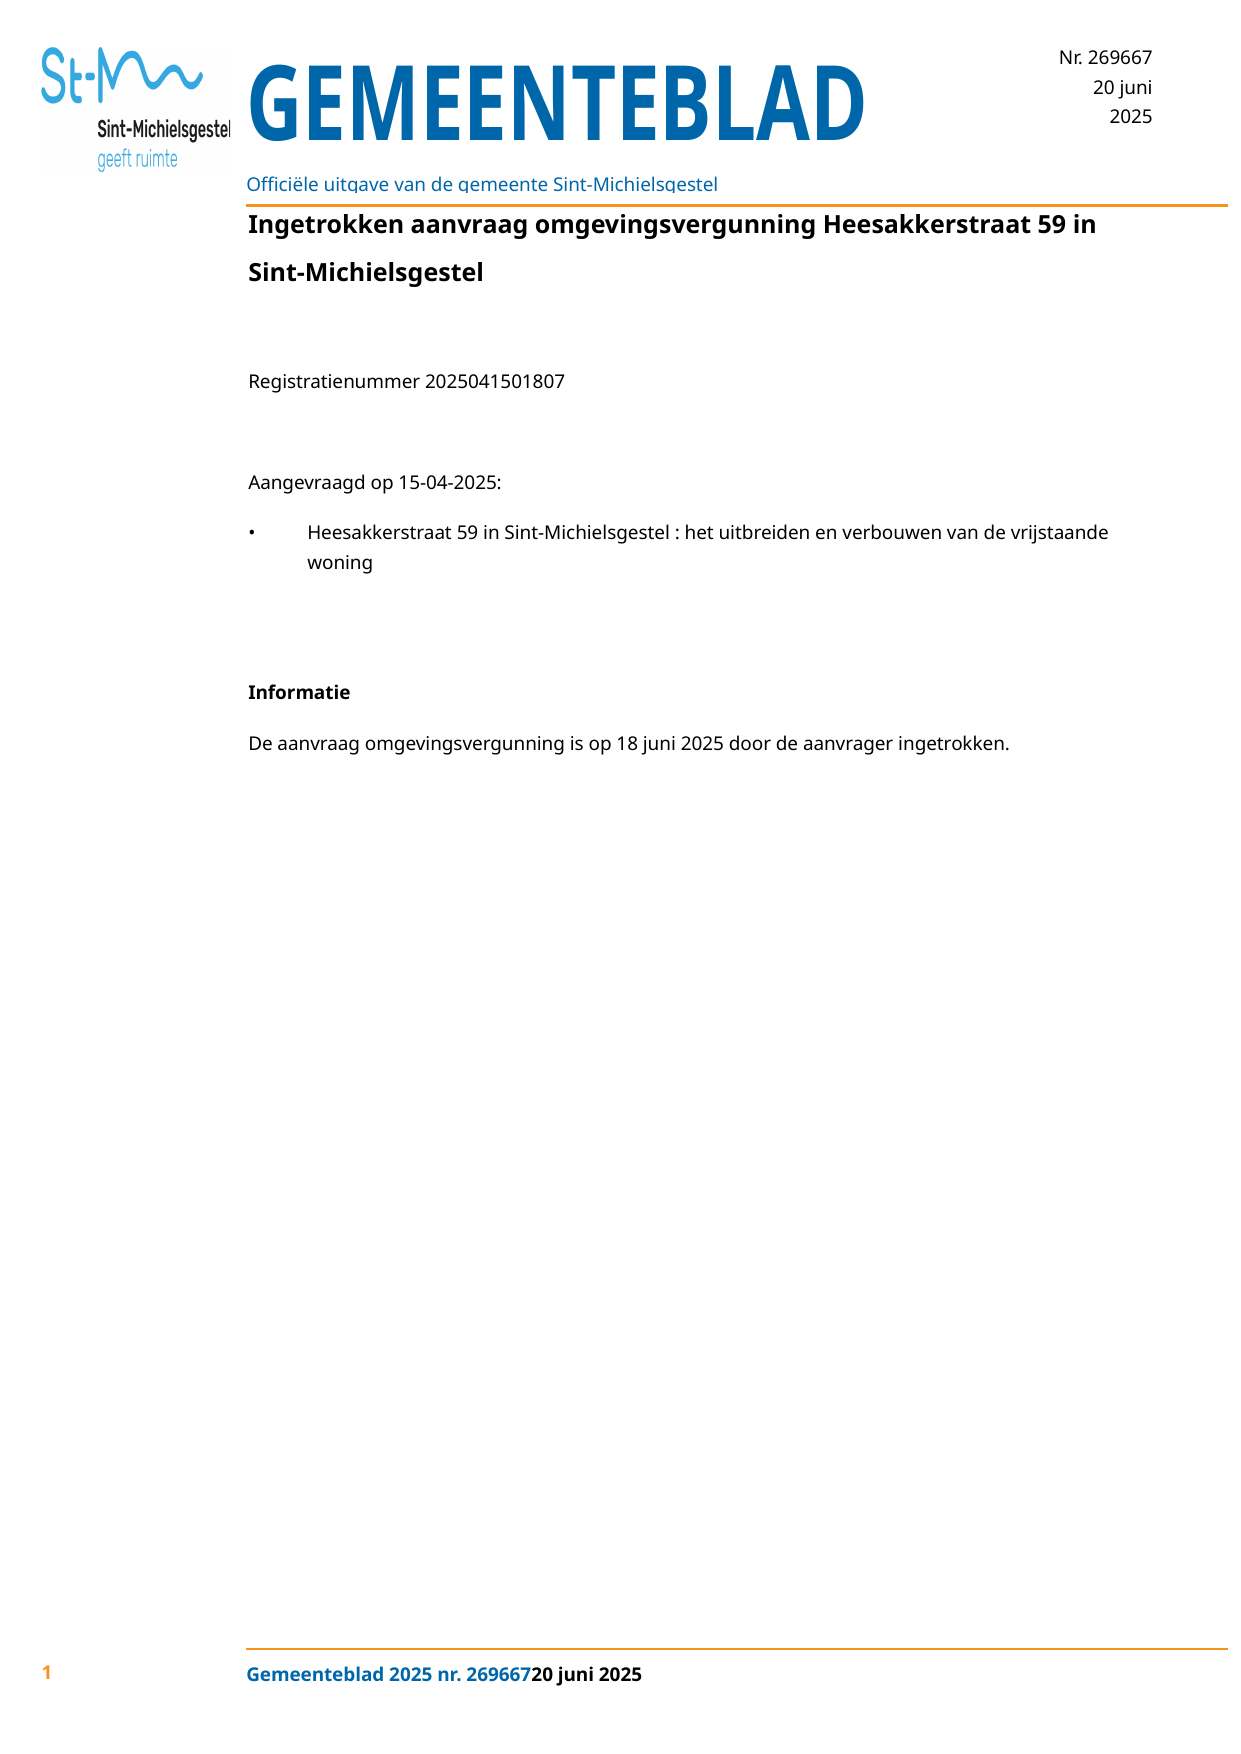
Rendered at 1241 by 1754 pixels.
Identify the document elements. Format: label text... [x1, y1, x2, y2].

text Aangevraagd op 15-04-2025: [248, 469, 1152, 495]
picture [41, 47, 231, 172]
text De aanvraag omgevingsvergunning is op 18 juni 2025 door de aanvrager ingetrokken. [248, 730, 1152, 756]
text Informatie [248, 679, 1152, 705]
text Registratienummer 2025041501807 [248, 368, 1152, 394]
text Ingetrokken aanvraag omgevingsvergunning Heesakkerstraat 59 in Sint-Michielsgestel [248, 207, 1152, 288]
list Heesakkerstraat 59 in Sint-Michielsgestel : het uitbreiden en verbouwen van de vrijstaande woning [248, 519, 1152, 575]
